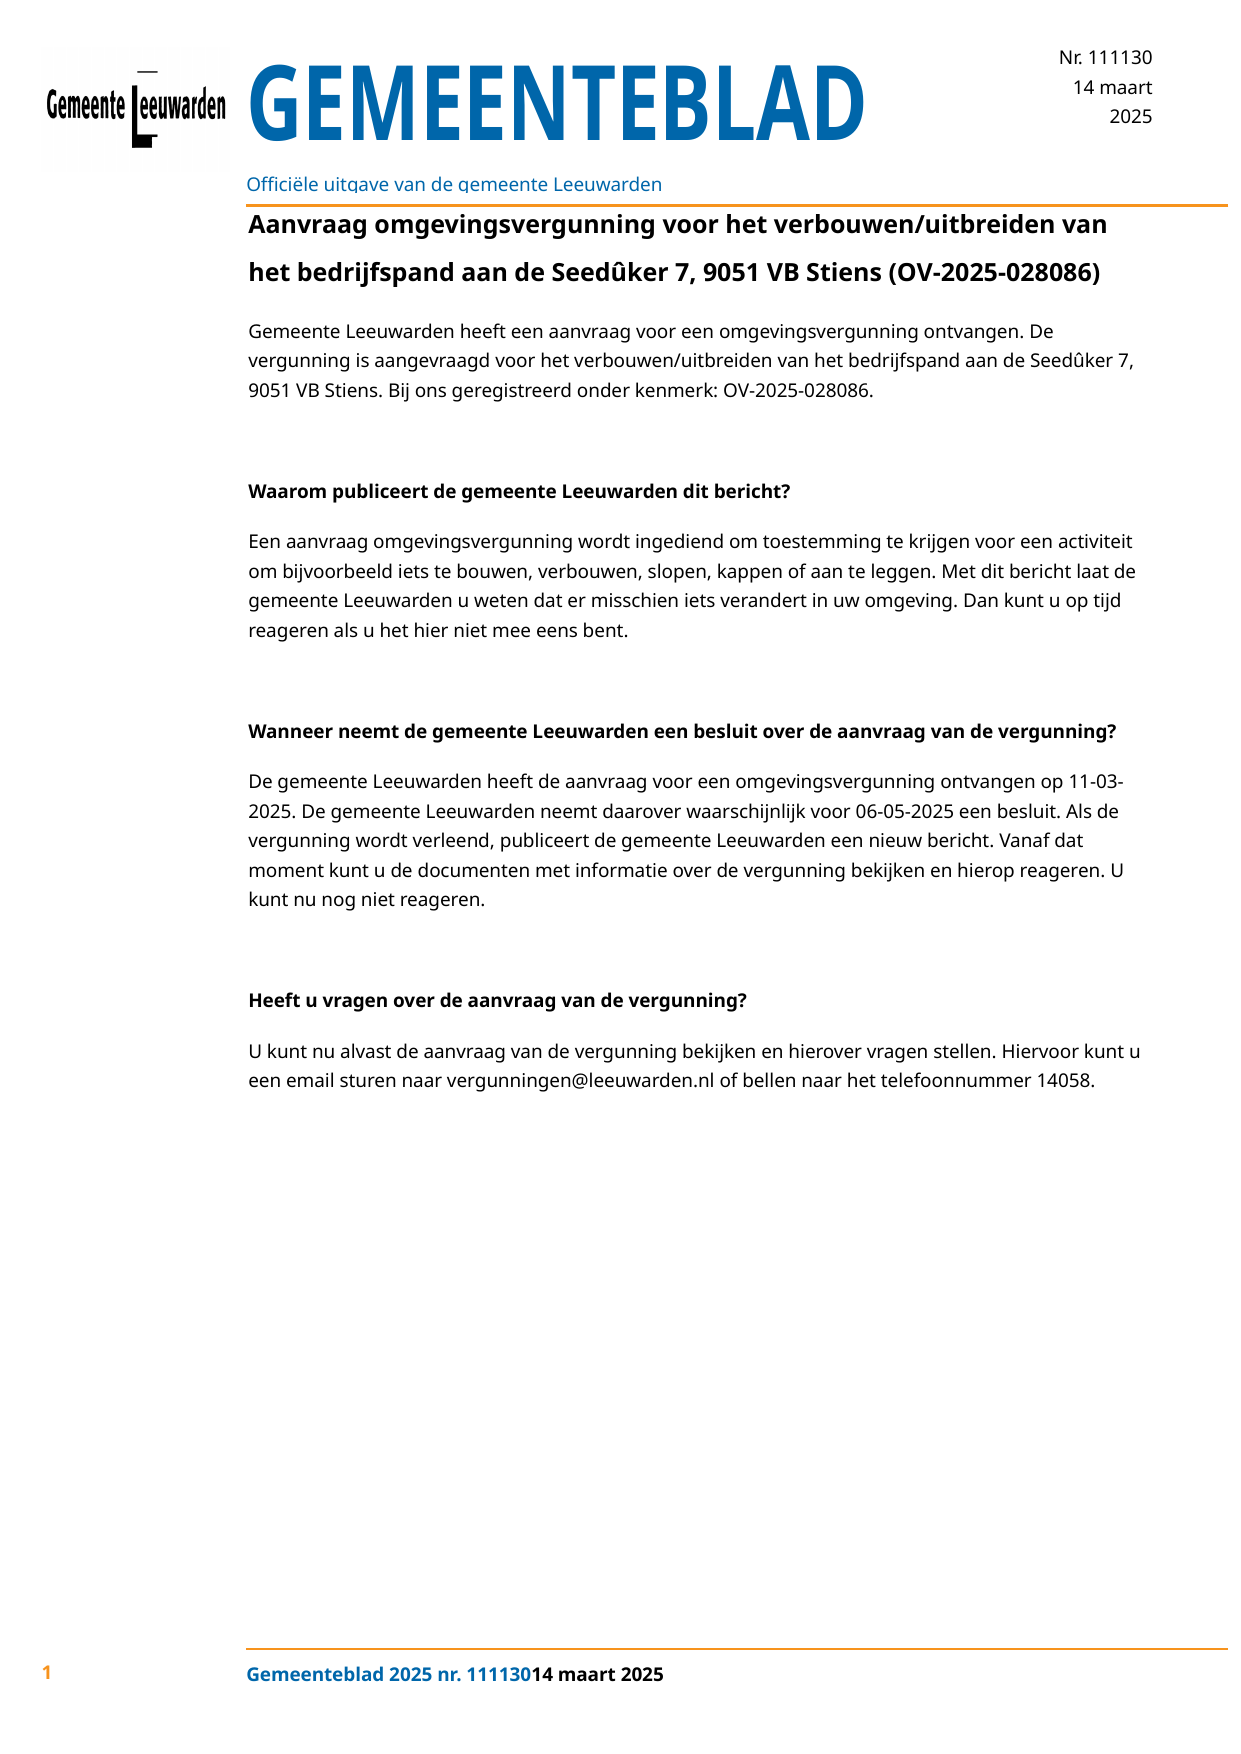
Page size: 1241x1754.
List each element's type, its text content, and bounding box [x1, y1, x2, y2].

text Aanvraag omgevingsvergunning voor het verbouwen/uitbreiden van het bedrijfspand aan de Seedûker 7, 9051 VB Stiens (OV-2025-028086) [248, 207, 1152, 288]
text De gemeente Leeuwarden heeft de aanvraag voor een omgevingsvergunning ontvangen op 11-03-2025. De gemeente Leeuwarden neemt daarover waarschijnlijk voor 06-05-2025 een besluit. Als de vergunning wordt verleend, publiceert de gemeente Leeuwarden een nieuw bericht. Vanaf dat moment kunt u de documenten met informatie over de vergunning bekijken en hierop reageren. U kunt nu nog niet reageren. [248, 768, 1152, 912]
text Waarom publiceert de gemeente Leeuwarden dit bericht? [248, 478, 1152, 504]
picture [41, 47, 231, 172]
text Heeft u vragen over de aanvraag van de vergunning? [248, 987, 1152, 1013]
text Een aanvraag omgevingsvergunning wordt ingediend om toestemming te krijgen voor een activiteit om bijvoorbeeld iets te bouwen, verbouwen, slopen, kappen of aan te leggen. Met dit bericht laat de gemeente Leeuwarden u weten dat er misschien iets verandert in uw omgeving. Dan kunt u op tijd reageren als u het hier niet mee eens bent. [248, 528, 1152, 643]
text Wanneer neemt de gemeente Leeuwarden een besluit over de aanvraag van de vergunning? [248, 718, 1152, 744]
text Gemeente Leeuwarden heeft een aanvraag voor een omgevingsvergunning ontvangen. De vergunning is aangevraagd voor het verbouwen/uitbreiden van het bedrijfspand aan de Seedûker 7, 9051 VB Stiens. Bij ons geregistreerd onder kenmerk: OV-2025-028086. [248, 318, 1152, 403]
text U kunt nu alvast de aanvraag van de vergunning bekijken en hierover vragen stellen. Hiervoor kunt u een email sturen naar vergunningen@leeuwarden.nl of bellen naar het telefoonnummer 14058. [248, 1038, 1152, 1093]
